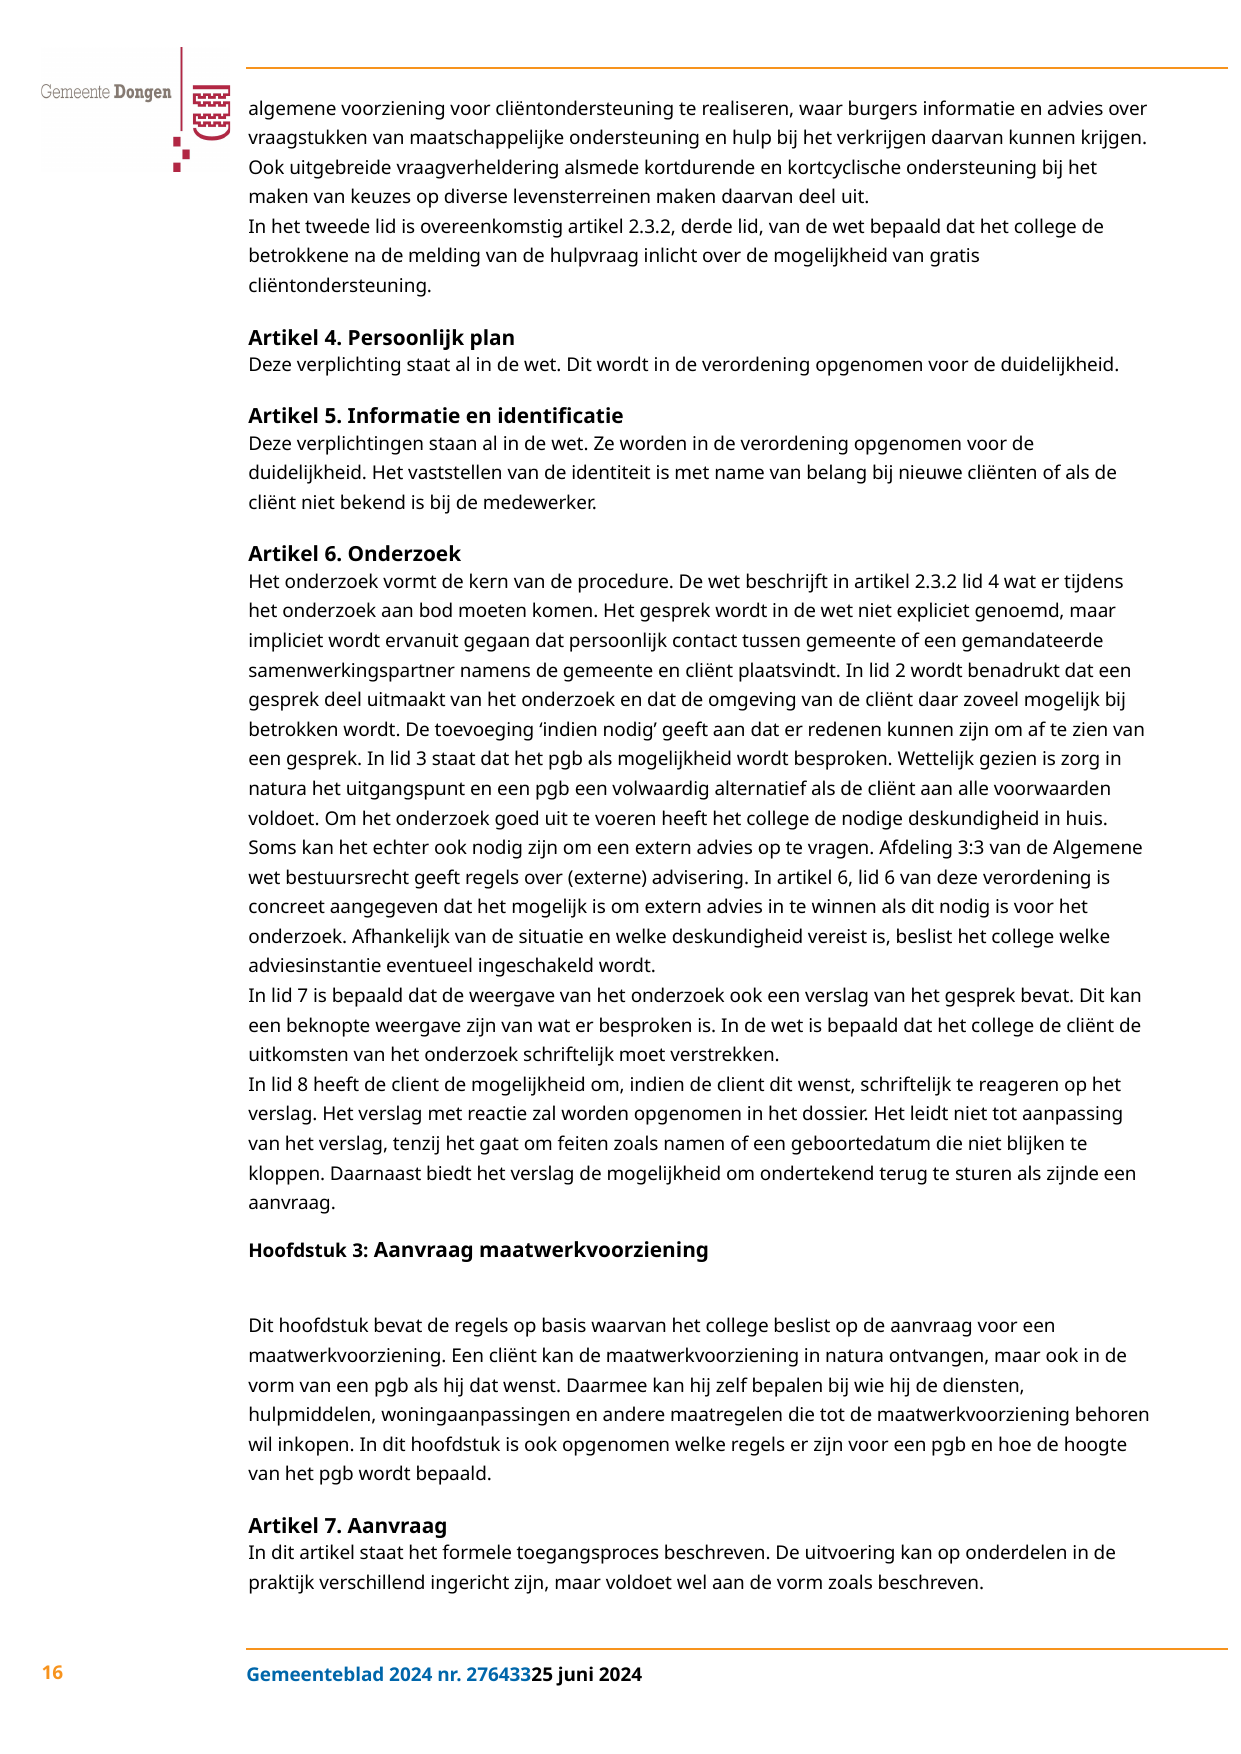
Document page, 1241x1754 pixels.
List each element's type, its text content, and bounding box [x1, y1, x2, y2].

text Deze verplichting staat al in de wet. Dit wordt in de verordening opgenomen voor de duidelijkheid. [248, 351, 1152, 377]
text In lid 8 heeft de client de mogelijkheid om, indien de client dit wenst, schriftelijk te reageren op het verslag. Het verslag met reactie zal worden opgenomen in het dossier. Het leidt niet tot aanpassing van het verslag, tenzij het gaat om feiten zoals namen of een geboortedatum die niet blijken te kloppen. Daarnaast biedt het verslag de mogelijkheid om ondertekend terug te sturen als zijnde een aanvraag. [248, 1071, 1152, 1215]
text Artikel 4. Persoonlijk plan [248, 323, 1152, 351]
picture [41, 47, 231, 172]
text In het tweede lid is overeenkomstig artikel 2.3.2, derde lid, van de wet bepaald dat het college de betrokkene na de melding van de hulpvraag inlicht over de mogelijkheid van gratis cliëntondersteuning. [248, 213, 1152, 298]
text algemene voorziening voor cliëntondersteuning te realiseren, waar burgers informatie en advies over vraagstukken van maatschappelijke ondersteuning en hulp bij het verkrijgen daarvan kunnen krijgen. Ook uitgebreide vraagverheldering alsmede kortdurende en kortcyclische ondersteuning bij het maken van keuzes op diverse levensterreinen maken daarvan deel uit. [248, 95, 1152, 209]
text In dit artikel staat het formele toegangsproces beschreven. De uitvoering kan op onderdelen in de praktijk verschillend ingericht zijn, maar voldoet wel aan de vorm zoals beschreven. [248, 1539, 1152, 1595]
text Het onderzoek vormt de kern van de procedure. De wet beschrijft in artikel 2.3.2 lid 4 wat er tijdens het onderzoek aan bod moeten komen. Het gesprek wordt in de wet niet expliciet genoemd, maar impliciet wordt ervanuit gegaan dat persoonlijk contact tussen gemeente of een gemandateerde samenwerkingspartner namens de gemeente en cliënt plaatsvindt. In lid 2 wordt benadrukt dat een gesprek deel uitmaakt van het onderzoek en dat de omgeving van de cliënt daar zoveel mogelijk bij betrokken wordt. De toevoeging ‘indien nodig’ geeft aan dat er redenen kunnen zijn om af te zien van een gesprek. In lid 3 staat dat het pgb als mogelijkheid wordt besproken. Wettelijk gezien is zorg in natura het uitgangspunt en een pgb een volwaardig alternatief als de cliënt aan alle voorwaarden voldoet. Om het onderzoek goed uit te voeren heeft het college de nodige deskundigheid in huis. Soms kan het echter ook nodig zijn om een extern advies op te vragen. Afdeling 3:3 van de Algemene wet bestuursrecht geeft regels over (externe) advisering. In artikel 6, lid 6 van deze verordening is concreet aangegeven dat het mogelijk is om extern advies in te winnen als dit nodig is voor het onderzoek. Afhankelijk van de situatie en welke deskundigheid vereist is, beslist het college welke adviesinstantie eventueel ingeschakeld wordt. [248, 568, 1152, 978]
text Hoofdstuk 3: Aanvraag maatwerkvoorziening [248, 1235, 1152, 1263]
text Artikel 5. Informatie en identificatie [248, 402, 1152, 430]
text Deze verplichtingen staan al in de wet. Ze worden in de verordening opgenomen voor de duidelijkheid. Het vaststellen van de identiteit is met name van belang bij nieuwe cliënten of als de cliënt niet bekend is bij de medewerker. [248, 430, 1152, 515]
text Artikel 7. Aanvraag [248, 1511, 1152, 1539]
text Artikel 6. Onderzoek [248, 539, 1152, 568]
text In lid 7 is bepaald dat de weergave van het onderzoek ook een verslag van het gesprek bevat. Dit kan een beknopte weergave zijn van wat er besproken is. In de wet is bepaald dat het college de cliënt de uitkomsten van het onderzoek schriftelijk moet verstrekken. [248, 982, 1152, 1067]
text Dit hoofdstuk bevat de regels op basis waarvan het college beslist op de aanvraag voor een maatwerkvoorziening. Een cliënt kan de maatwerkvoorziening in natura ontvangen, maar ook in de vorm van een pgb als hij dat wenst. Daarmee kan hij zelf bepalen bij wie hij de diensten, hulpmiddelen, woningaanpassingen en andere maatregelen die tot de maatwerkvoorziening behoren wil inkopen. In dit hoofdstuk is ook opgenomen welke regels er zijn voor een pgb en hoe de hoogte van het pgb wordt bepaald. [248, 1313, 1152, 1486]
